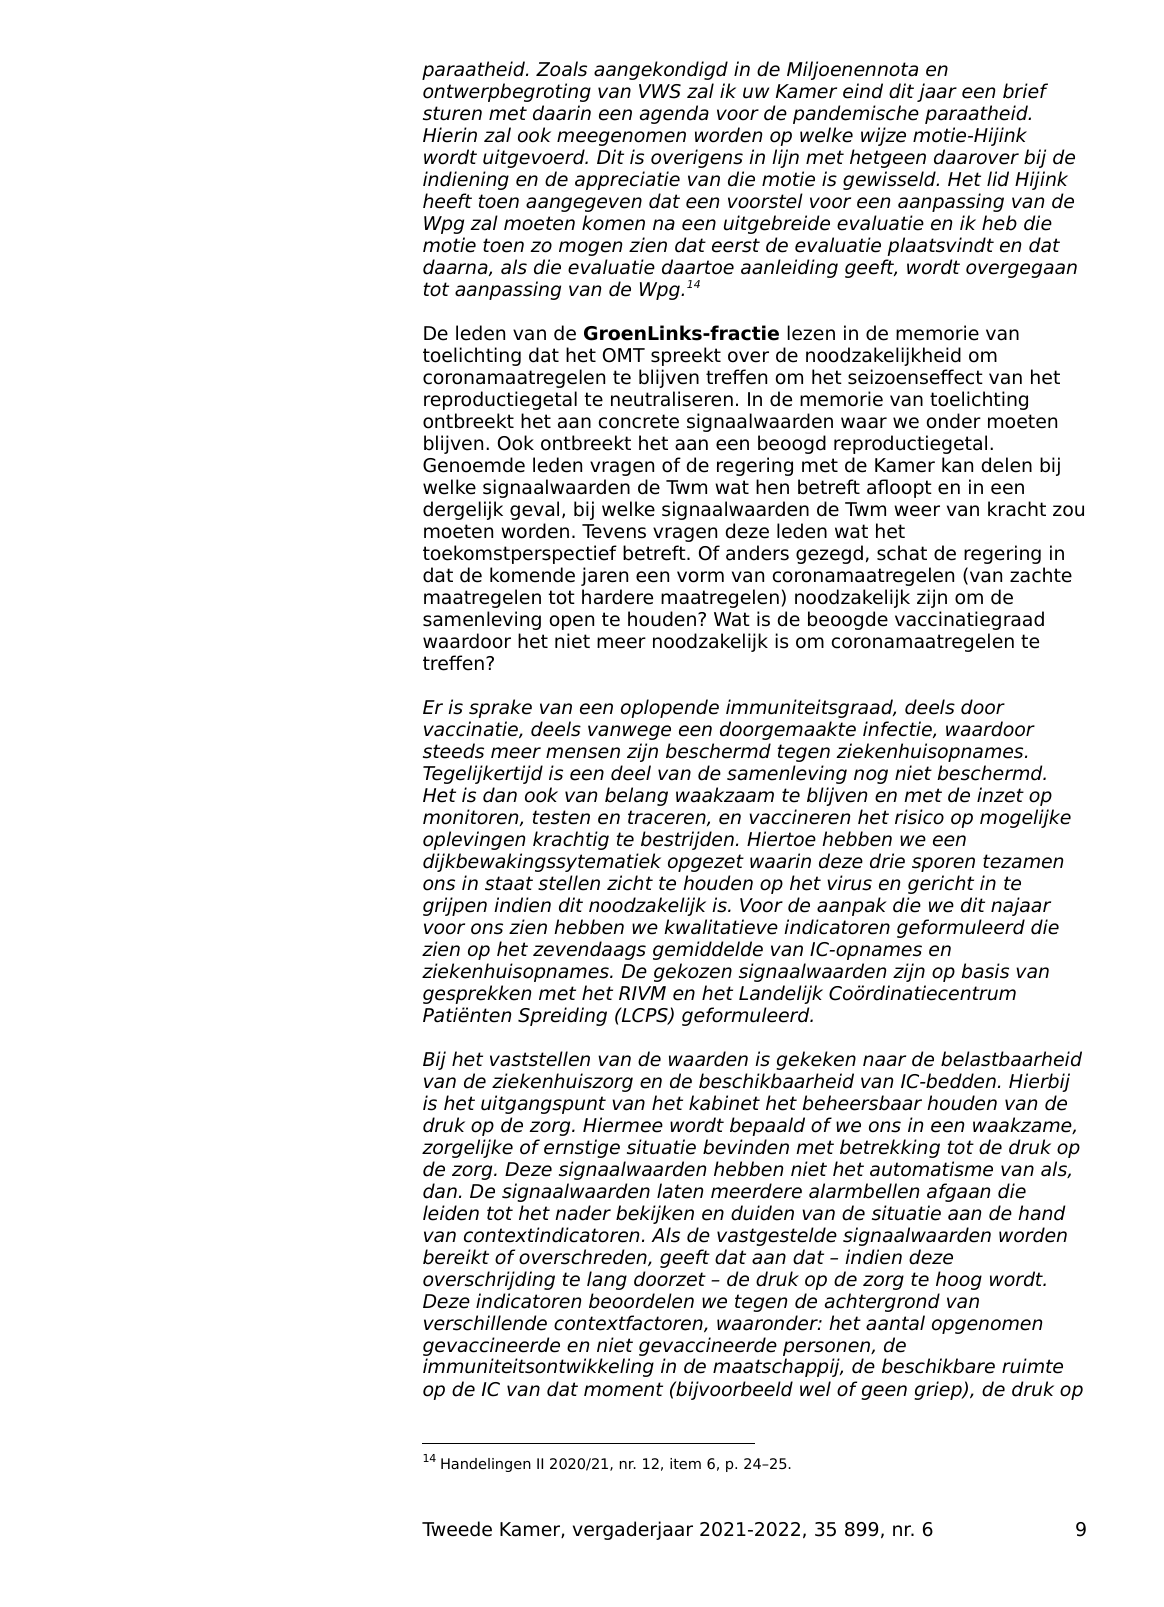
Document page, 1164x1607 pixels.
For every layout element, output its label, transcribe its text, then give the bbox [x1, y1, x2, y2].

text Bij het vaststellen van de waarden is gekeken naar de belastbaarheid van de ziekenhuiszorg en de beschikbaarheid van IC-bedden. Hierbij is het uitgangspunt van het kabinet het beheersbaar houden van de druk op de zorg. Hiermee wordt bepaald of we ons in een waakzame, zorgelijke of ernstige situatie bevinden met betrekking tot de druk op de zorg. Deze signaalwaarden hebben niet het automatisme van als, dan. De signaalwaarden laten meerdere alarmbellen afgaan die leiden tot het nader bekijken en duiden van de situatie aan de hand van contextindicatoren. Als de vastgestelde signaalwaarden worden bereikt of overschreden, geeft dat aan dat – indien deze overschrijding te lang doorzet – de druk op de zorg te hoog wordt. [422, 1049, 1087, 1291]
text Er is sprake van een oplopende immuniteitsgraad, deels door vaccinatie, deels vanwege een doorgemaakte infectie, waardoor steeds meer mensen zijn beschermd tegen ziekenhuisopnames. Tegelijkertijd is een deel van de samenleving nog niet beschermd. Het is dan ook van belang waakzaam te blijven en met de inzet op monitoren, testen en traceren, en vaccineren het risico op mogelijke oplevingen krachtig te bestrijden. Hiertoe hebben we een dijkbewakingssytematiek opgezet waarin deze drie sporen tezamen ons in staat stellen zicht te houden op het virus en gericht in te grijpen indien dit noodzakelijk is. Voor de aanpak die we dit najaar voor ons zien hebben we kwalitatieve indicatoren geformuleerd die zien op het zevendaags gemiddelde van IC-opnames en ziekenhuisopnames. De gekozen signaalwaarden zijn op basis van gesprekken met het RIVM en het Landelijk Coördinatiecentrum Patiënten Spreiding (LCPS) geformuleerd. [422, 697, 1087, 1027]
text paraatheid. Zoals aangekondigd in de Miljoenennota en ontwerpbegroting van VWS zal ik uw Kamer eind dit jaar een brief sturen met daarin een agenda voor de pandemische paraatheid. Hierin zal ook meegenomen worden op welke wijze motie-Hijink wordt uitgevoerd. Dit is overigens in lijn met hetgeen daarover bij de indiening en de appreciatie van die motie is gewisseld. Het lid Hijink heeft toen aangegeven dat een voorstel voor een aanpassing van de Wpg zal moeten komen na een uitgebreide evaluatie en ik heb die motie toen zo mogen zien dat eerst de evaluatie plaatsvindt en dat daarna, als die evaluatie daartoe aanleiding geeft, wordt overgegaan tot aanpassing van de Wpg. [422, 59, 1087, 301]
text De leden van de GroenLinks-fractie lezen in de memorie van toelichting dat het OMT spreekt over de noodzakelijkheid om coronamaatregelen te blijven treffen om het seizoenseffect van het reproductiegetal te neutraliseren. In de memorie van toelichting ontbreekt het aan concrete signaalwaarden waar we onder moeten blijven. Ook ontbreekt het aan een beoogd reproductiegetal. Genoemde leden vragen of de regering met de Kamer kan delen bij welke signaalwaarden de Twm wat hen betreft afloopt en in een dergelijk geval, bij welke signaalwaarden de Twm weer van kracht zou moeten worden. Tevens vragen deze leden wat het toekomstperspectief betreft. Of anders gezegd, schat de regering in dat de komende jaren een vorm van coronamaatregelen (van zachte maatregelen tot hardere maatregelen) noodzakelijk zijn om de samenleving open te houden? Wat is de beoogde vaccinatiegraad waardoor het niet meer noodzakelijk is om coronamaatregelen te treffen? [422, 323, 1087, 675]
text Deze indicatoren beoordelen we tegen de achtergrond van verschillende contextfactoren, waaronder: het aantal opgenomen gevaccineerde en niet gevaccineerde personen, de immuniteitsontwikkeling in de maatschappij, de beschikbare ruimte op de IC van dat moment (bijvoorbeeld wel of geen griep), de druk op [422, 1291, 1087, 1400]
text Handelingen II 2020/21, nr. 12, item 6, p. 24–25. [422, 1452, 1087, 1474]
